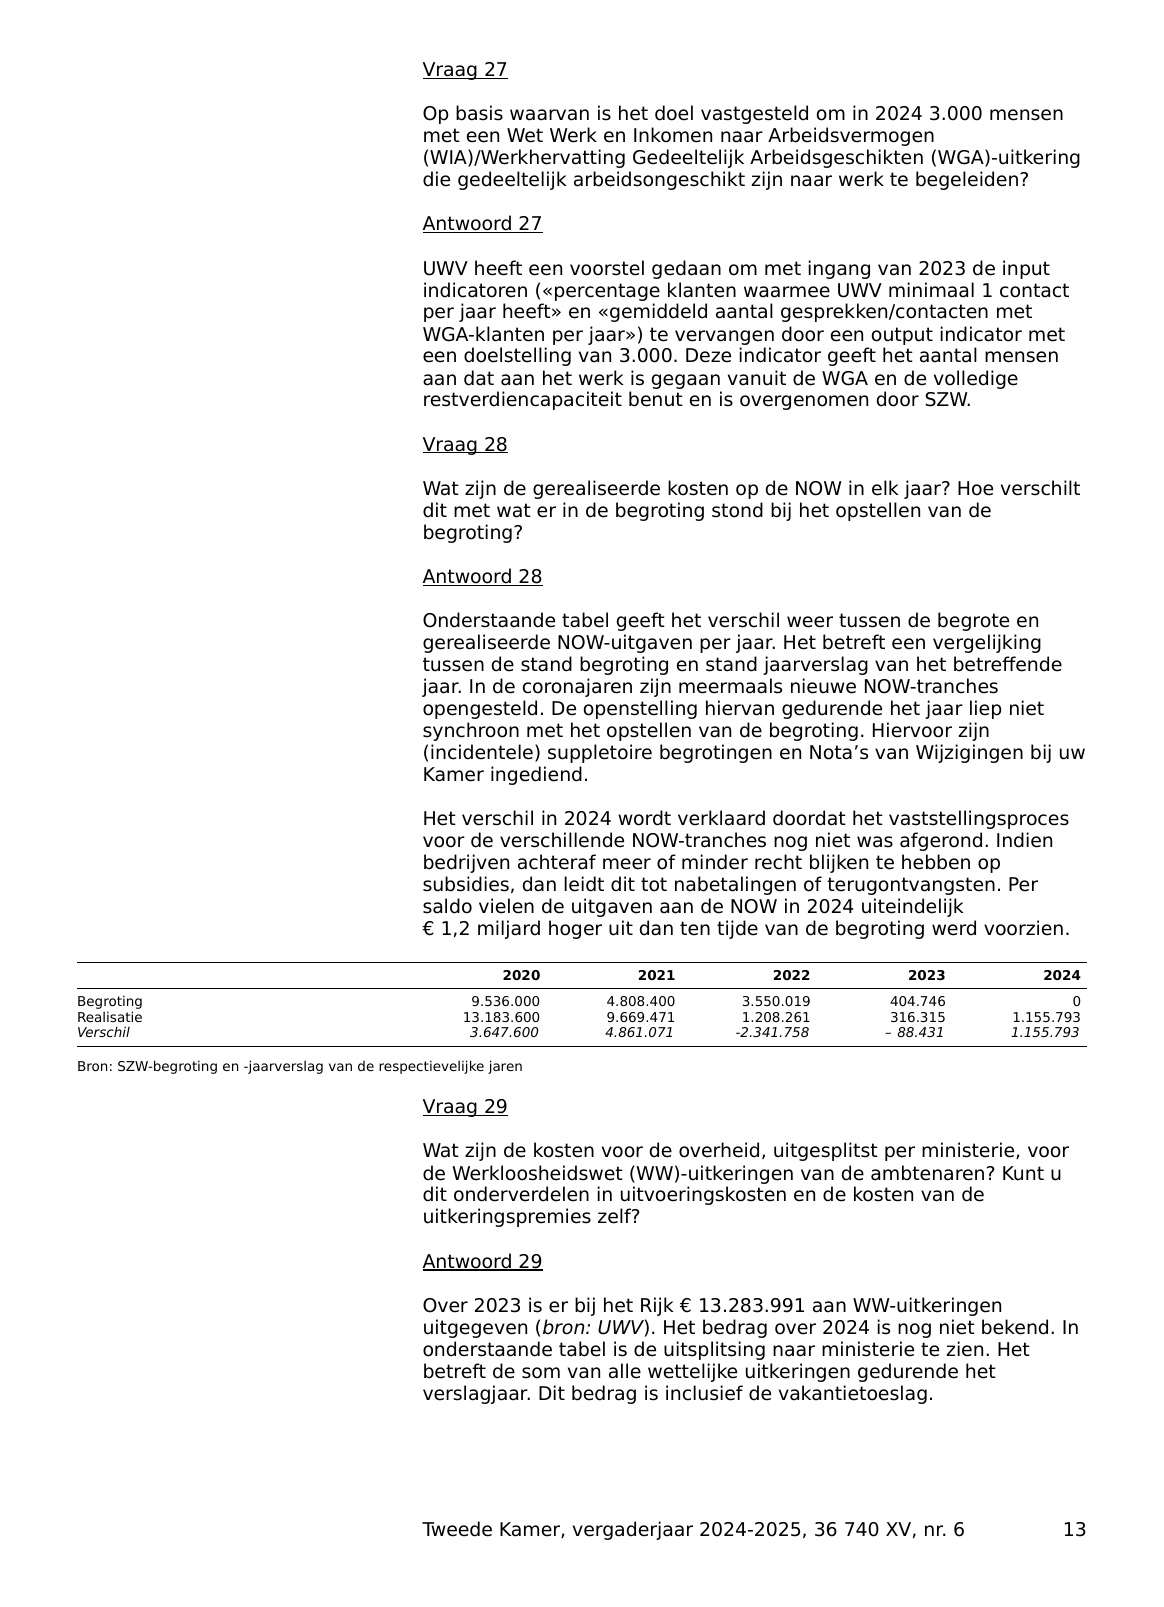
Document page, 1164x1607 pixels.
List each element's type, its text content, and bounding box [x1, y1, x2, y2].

table_cell 1.208.261 [681, 1009, 816, 1025]
table_cell 13.183.600 [411, 1009, 546, 1025]
table_header 2022 [681, 963, 816, 988]
table_cell 1.155.793 [951, 1009, 1087, 1025]
text Op basis waarvan is het doel vastgesteld om in 2024 3.000 mensen met een Wet Werk en Inkomen naar Arbeidsvermogen (WIA)/Werkhervatting Gedeeltelijk Arbeidsgeschikten (WGA)-uitkering die gedeeltelijk arbeidsongeschikt zijn naar werk te begeleiden? [422, 103, 1087, 191]
subtitle Vraag 28 [422, 433, 1087, 456]
table_cell Bron: SZW-begroting en -jaarverslag van de respectievelijke jaren [77, 1047, 1087, 1074]
table_cell 9.536.000 [411, 989, 546, 1009]
table_cell 0 [951, 989, 1087, 1009]
text UWV heeft een voorstel gedaan om met ingang van 2023 de input indicatoren («percentage klanten waarmee UWV minimaal 1 contact per jaar heeft» en «gemiddeld aantal gesprekken/contacten met WGA-klanten per jaar») te vervangen door een output indicator met een doelstelling van 3.000. Deze indicator geeft het aantal mensen aan dat aan het werk is gegaan vanuit de WGA en de volledige restverdiencapaciteit benut en is overgenomen door SZW. [422, 257, 1087, 411]
text Het verschil in 2024 wordt verklaard doordat het vaststellingsproces voor de verschillende NOW-tranches nog niet was afgerond. Indien bedrijven achteraf meer of minder recht blijken te hebben op subsidies, dan leidt dit tot nabetalingen of terugontvangsten. Per saldo vielen de uitgaven aan de NOW in 2024 uiteindelijk € 1,2 miljard hoger uit dan ten tijde van de begroting werd voorzien. [422, 808, 1087, 940]
table_cell 3.647.600 [411, 1025, 546, 1046]
table_header 2023 [816, 963, 951, 988]
table_cell Begroting [77, 989, 411, 1009]
text Wat zijn de gerealiseerde kosten op de NOW in elk jaar? Hoe verschilt dit met wat er in de begroting stond bij het opstellen van de begroting? [422, 478, 1087, 544]
subtitle Antwoord 29 [422, 1251, 1087, 1272]
table_cell 9.669.471 [546, 1009, 681, 1025]
subtitle Antwoord 28 [422, 566, 1087, 588]
table_header [77, 963, 411, 988]
subtitle Antwoord 27 [422, 213, 1087, 235]
text Onderstaande tabel geeft het verschil weer tussen de begrote en gerealiseerde NOW-uitgaven per jaar. Het betreft een vergelijking tussen de stand begroting en stand jaarverslag van het betreffende jaar. In de coronajaren zijn meermaals nieuwe NOW-tranches opengesteld. De openstelling hiervan gedurende het jaar liep niet synchroon met het opstellen van de begroting. Hiervoor zijn (incidentele) suppletoire begrotingen en Nota’s van Wijzigingen bij uw Kamer ingediend. [422, 610, 1087, 786]
subtitle Vraag 27 [422, 59, 1087, 81]
subtitle Vraag 29 [422, 1096, 1087, 1118]
table_header 2024 [951, 963, 1087, 988]
table_cell 4.861.071 [546, 1025, 681, 1046]
text Wat zijn de kosten voor de overheid, uitgesplitst per ministerie, voor de Werkloosheidswet (WW)-uitkeringen van de ambtenaren? Kunt u dit onderverdelen in uitvoeringskosten en de kosten van de uitkeringspremies zelf? [422, 1140, 1087, 1228]
table_cell 1.155.793 [951, 1025, 1087, 1046]
table_cell 404.746 [816, 989, 951, 1009]
table_cell 316.315 [816, 1009, 951, 1025]
table_cell – 88.431 [816, 1025, 951, 1046]
table_cell Realisatie [77, 1009, 411, 1025]
table_cell -2.341.758 [681, 1025, 816, 1046]
table_cell 4.808.400 [546, 989, 681, 1009]
table_cell Verschil [77, 1025, 411, 1046]
text Over 2023 is er bij het Rijk € 13.283.991 aan WW-uitkeringen uitgegeven (bron: UWV). Het bedrag over 2024 is nog niet bekend. In onderstaande tabel is de uitsplitsing naar ministerie te zien. Het betreft de som van alle wettelijke uitkeringen gedurende het verslagjaar. Dit bedrag is inclusief de vakantietoeslag. [422, 1295, 1087, 1404]
table_header 2021 [546, 963, 681, 988]
table_cell 3.550.019 [681, 989, 816, 1009]
table_header 2020 [411, 963, 546, 988]
